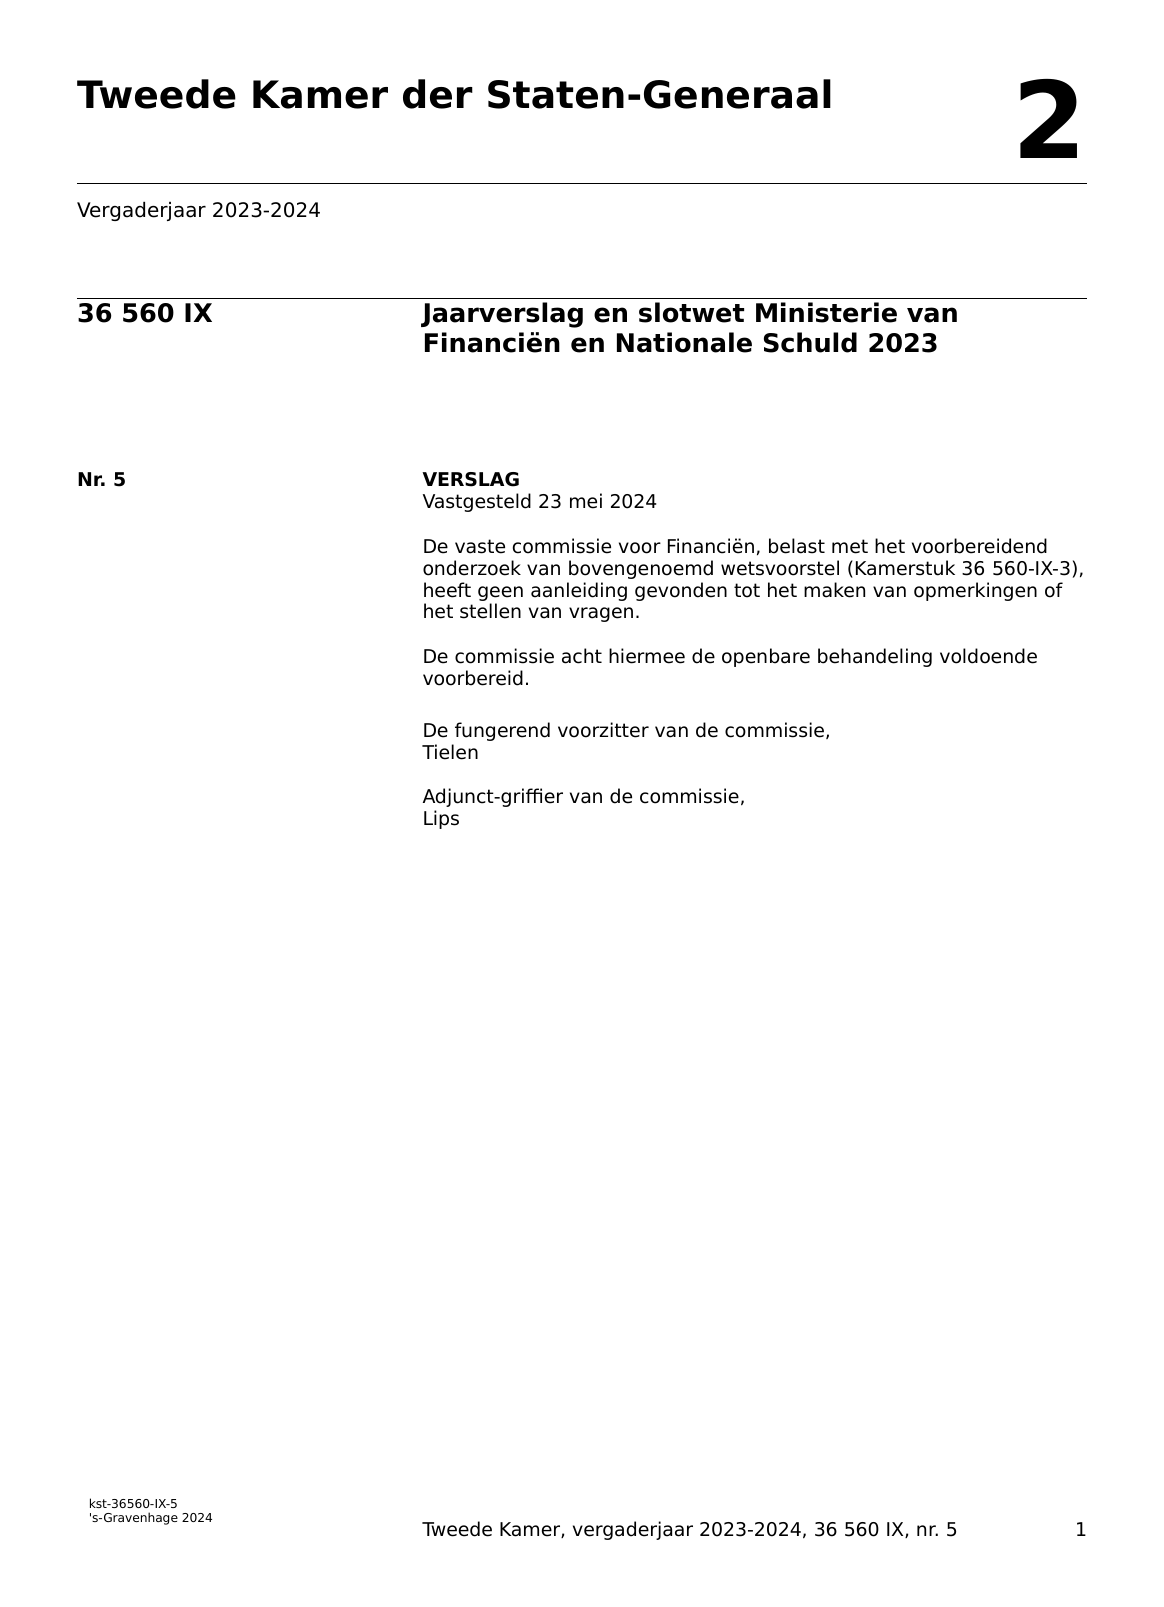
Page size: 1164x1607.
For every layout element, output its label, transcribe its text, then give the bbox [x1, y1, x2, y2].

table_header Tweede Kamer der Staten-Generaal [77, 59, 886, 183]
subtitle Nr. 5 VERSLAG [77, 469, 1087, 491]
text kst-36560-IX-5 [88, 1497, 323, 1511]
text Vastgesteld 23 mei 2024 [422, 491, 1087, 513]
text Adjunct-griffier van de commissie, Lips [422, 786, 1087, 830]
subtitle 36 560 IX Jaarverslag en slotwet Ministerie van Financiën en Nationale Schuld 2023 [77, 299, 1087, 358]
text 's-Gravenhage 2024 [88, 1511, 323, 1525]
table_header 2 [886, 59, 1087, 183]
text De vaste commissie voor Financiën, belast met het voorbereidend onderzoek van bovengenoemd wetsvoorstel (Kamerstuk 36 560-IX-3), heeft geen aanleiding gevonden tot het maken van opmerkingen of het stellen van vragen. [422, 536, 1087, 623]
text De commissie acht hiermee de openbare behandeling voldoende voorbereid. [422, 646, 1087, 689]
text De fungerend voorzitter van de commissie, Tielen [422, 719, 1087, 763]
table_cell Vergaderjaar 2023-2024 [77, 184, 1087, 298]
